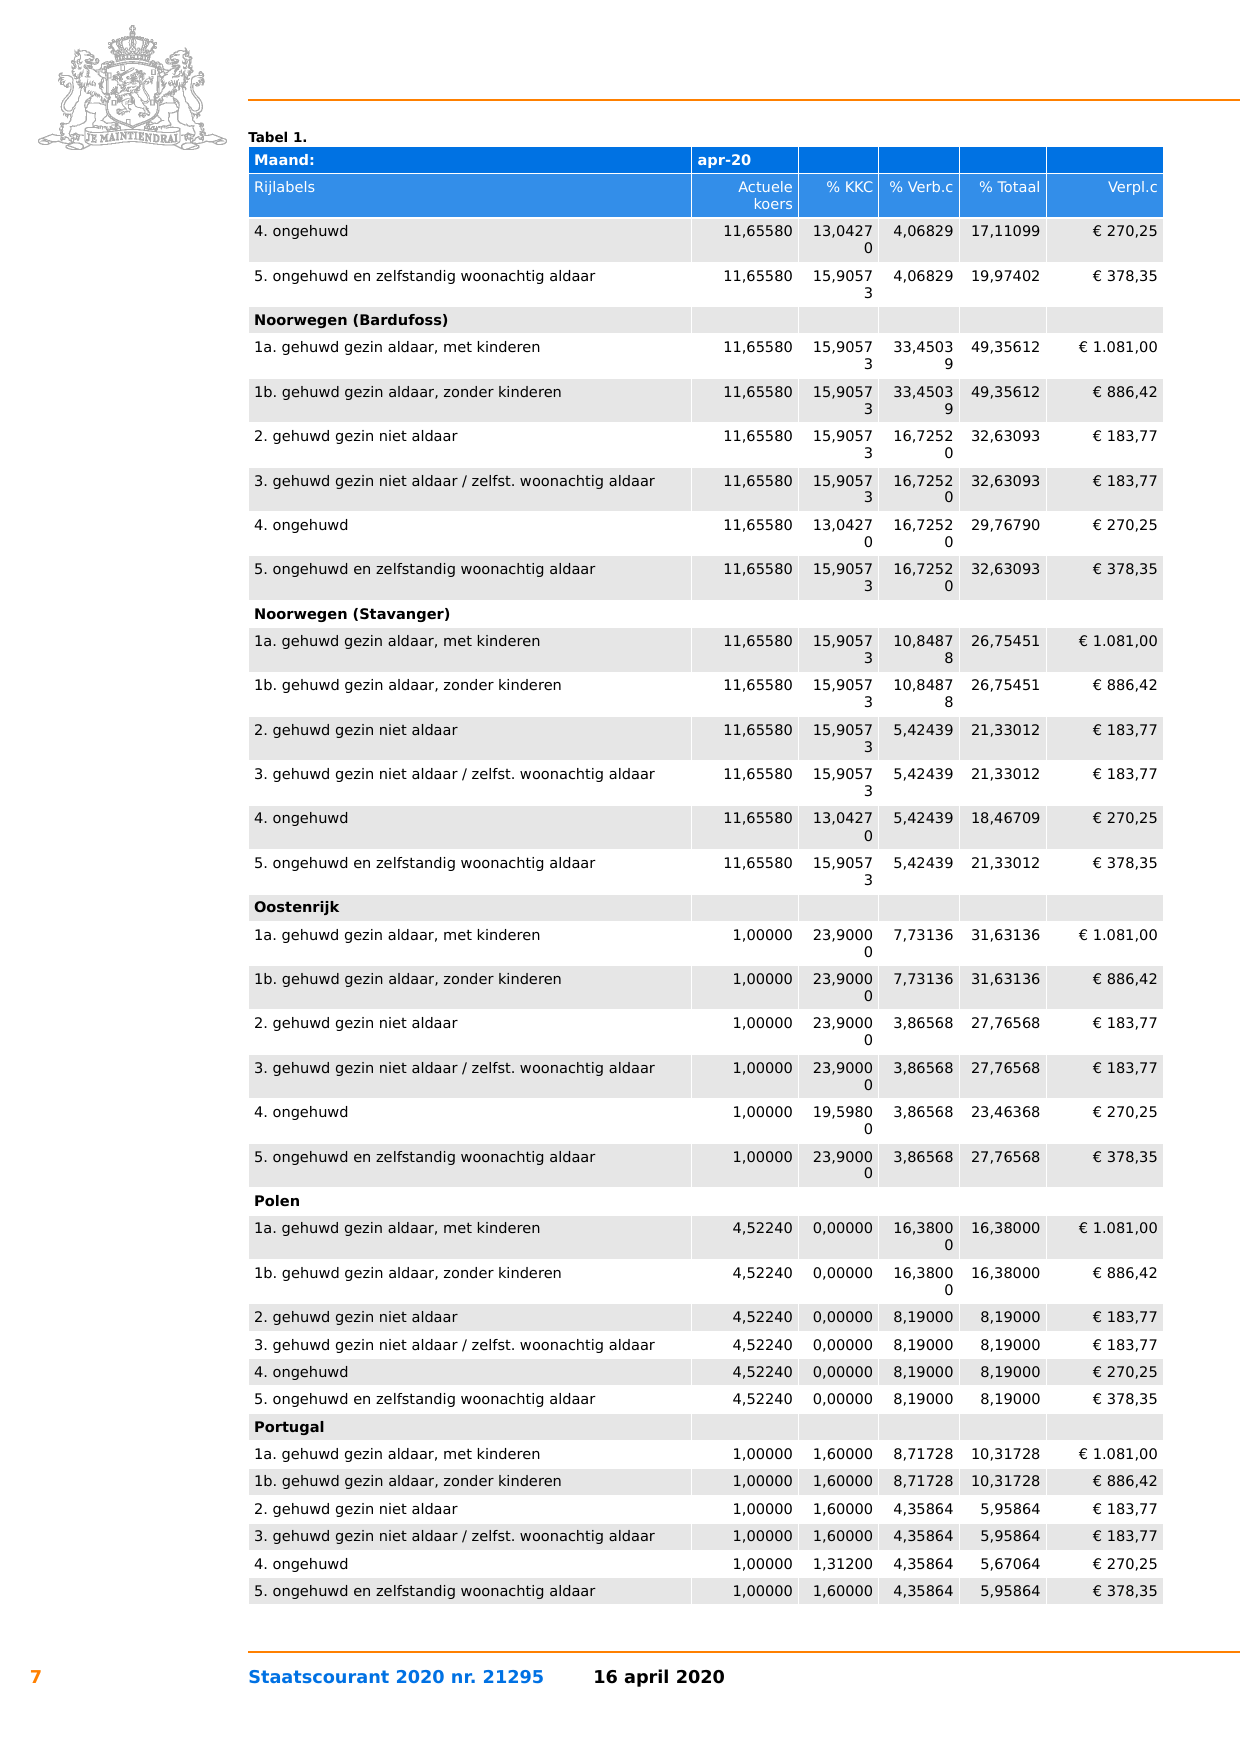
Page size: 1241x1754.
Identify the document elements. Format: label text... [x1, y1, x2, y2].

table_cell [879, 1414, 959, 1440]
table_cell 2. gehuwd gezin niet aldaar [249, 1011, 691, 1054]
table_cell 5,42439 [879, 761, 959, 805]
table_cell 4,06829 [879, 263, 959, 306]
table_cell 1,00000 [692, 1496, 798, 1522]
table_cell € 378,35 [1047, 1578, 1163, 1604]
table_cell 0,00000 [799, 1332, 878, 1358]
table_cell 4,52240 [692, 1359, 798, 1385]
table_cell 8,19000 [960, 1332, 1046, 1358]
table_cell 23,90000 [799, 1144, 878, 1187]
table_cell [960, 895, 1046, 921]
table_cell 1,60000 [799, 1496, 878, 1522]
table_cell 11,65580 [692, 761, 798, 805]
table_cell Noorwegen (Stavanger) [249, 601, 691, 627]
table_cell 11,65580 [692, 850, 798, 893]
table_cell 1,00000 [692, 1441, 798, 1468]
table_cell 11,65580 [692, 806, 798, 849]
table_cell [799, 1414, 878, 1440]
table_cell 5,42439 [879, 850, 959, 893]
table_cell Actuele koers [692, 174, 798, 217]
table_cell [1047, 147, 1163, 173]
table_cell 27,76568 [960, 1055, 1046, 1098]
table_cell 4,52240 [692, 1386, 798, 1413]
table_cell 4,35864 [879, 1524, 959, 1550]
table_cell [879, 601, 959, 627]
table_cell 11,65580 [692, 423, 798, 467]
table_cell 1a. gehuwd gezin aldaar, met kinderen [249, 922, 691, 965]
table_cell 32,63093 [960, 423, 1046, 467]
table_cell 1,31200 [799, 1551, 878, 1577]
table_cell 1,00000 [692, 1551, 798, 1577]
table_cell [1047, 895, 1163, 921]
table_cell € 183,77 [1047, 717, 1163, 760]
table_cell € 886,42 [1047, 1260, 1163, 1303]
table_cell % KKC [799, 174, 878, 217]
table_cell 11,65580 [692, 263, 798, 306]
table_cell 15,90573 [799, 556, 878, 600]
table_cell 4,52240 [692, 1332, 798, 1358]
table_cell [799, 1188, 878, 1214]
table_cell 8,19000 [879, 1332, 959, 1358]
table_cell 21,33012 [960, 761, 1046, 805]
table_cell 4,35864 [879, 1578, 959, 1604]
table_cell 11,65580 [692, 628, 798, 672]
table_cell 32,63093 [960, 468, 1046, 511]
table_cell 4,06829 [879, 219, 959, 262]
table_cell 11,65580 [692, 717, 798, 760]
table_cell 23,90000 [799, 922, 878, 965]
table_cell € 1.081,00 [1047, 922, 1163, 965]
table_cell 1,60000 [799, 1441, 878, 1468]
table_cell Noorwegen (Bardufoss) [249, 307, 691, 333]
table_cell 11,65580 [692, 335, 798, 378]
table_cell 2. gehuwd gezin niet aldaar [249, 717, 691, 760]
table_cell [1047, 1188, 1163, 1214]
table_cell 15,90573 [799, 335, 878, 378]
table_cell 0,00000 [799, 1304, 878, 1331]
table_cell 5,95864 [960, 1496, 1046, 1522]
table_cell [960, 1414, 1046, 1440]
table_cell 1,00000 [692, 1011, 798, 1054]
table_cell 31,63136 [960, 966, 1046, 1009]
table_cell 1,00000 [692, 1099, 798, 1143]
table_cell € 270,25 [1047, 219, 1163, 262]
table_cell 8,71728 [879, 1441, 959, 1468]
table_cell 15,90573 [799, 423, 878, 467]
table_cell € 1.081,00 [1047, 335, 1163, 378]
table_cell 1a. gehuwd gezin aldaar, met kinderen [249, 1441, 691, 1468]
table_cell 4. ongehuwd [249, 806, 691, 849]
table_cell 1,00000 [692, 1055, 798, 1098]
table_cell 49,35612 [960, 335, 1046, 378]
table_cell [960, 147, 1046, 173]
table_cell 11,65580 [692, 468, 798, 511]
table_cell 26,75451 [960, 673, 1046, 716]
table_cell 1b. gehuwd gezin aldaar, zonder kinderen [249, 966, 691, 1009]
table_cell 3,86568 [879, 1011, 959, 1054]
table_cell [799, 307, 878, 333]
table_cell 4. ongehuwd [249, 1551, 691, 1577]
table_cell 16,72520 [879, 423, 959, 467]
table_cell 13,04270 [799, 512, 878, 555]
table_cell 11,65580 [692, 512, 798, 555]
table_cell 5,95864 [960, 1524, 1046, 1550]
table_cell 8,19000 [960, 1359, 1046, 1385]
table_cell Portugal [249, 1414, 691, 1440]
table_cell [692, 307, 798, 333]
table_cell 3. gehuwd gezin niet aldaar / zelfst. woonachtig aldaar [249, 761, 691, 805]
table_cell 11,65580 [692, 556, 798, 600]
table_cell 4. ongehuwd [249, 1359, 691, 1385]
table_cell [879, 147, 959, 173]
table_cell 16,72520 [879, 468, 959, 511]
table_cell 15,90573 [799, 379, 878, 422]
table_cell [960, 601, 1046, 627]
table_cell 5,42439 [879, 806, 959, 849]
table_cell € 270,25 [1047, 512, 1163, 555]
table_cell 0,00000 [799, 1386, 878, 1413]
table_cell 3. gehuwd gezin niet aldaar / zelfst. woonachtig aldaar [249, 1055, 691, 1098]
table_cell € 378,35 [1047, 850, 1163, 893]
table_cell € 1.081,00 [1047, 1441, 1163, 1468]
table_cell 5. ongehuwd en zelfstandig woonachtig aldaar [249, 850, 691, 893]
table_cell 10,84878 [879, 673, 959, 716]
table_cell € 270,25 [1047, 1359, 1163, 1385]
table_cell Maand: [249, 147, 691, 173]
table_cell apr-20 [692, 147, 798, 173]
table_cell 3. gehuwd gezin niet aldaar / zelfst. woonachtig aldaar [249, 1524, 691, 1550]
table_cell € 378,35 [1047, 556, 1163, 600]
table_cell 15,90573 [799, 673, 878, 716]
table_cell [692, 895, 798, 921]
table_cell [1047, 1414, 1163, 1440]
table_cell € 1.081,00 [1047, 1216, 1163, 1259]
table_cell 4,35864 [879, 1551, 959, 1577]
table_cell 11,65580 [692, 673, 798, 716]
table_cell € 183,77 [1047, 423, 1163, 467]
table_cell 1a. gehuwd gezin aldaar, met kinderen [249, 1216, 691, 1259]
table_cell 15,90573 [799, 628, 878, 672]
table_cell 19,59800 [799, 1099, 878, 1143]
table_cell [1047, 601, 1163, 627]
table_cell [799, 147, 878, 173]
table_cell Verpl.c [1047, 174, 1163, 217]
table_cell 4. ongehuwd [249, 512, 691, 555]
table_cell Rijlabels [249, 174, 691, 217]
table_cell 1a. gehuwd gezin aldaar, met kinderen [249, 335, 691, 378]
table_cell 18,46709 [960, 806, 1046, 849]
table_cell 4,52240 [692, 1260, 798, 1303]
table_cell 16,38000 [960, 1216, 1046, 1259]
table_cell 5. ongehuwd en zelfstandig woonachtig aldaar [249, 263, 691, 306]
table_cell 5,95864 [960, 1578, 1046, 1604]
table_cell 4,35864 [879, 1496, 959, 1522]
table_cell 1,00000 [692, 1524, 798, 1550]
table_cell € 270,25 [1047, 806, 1163, 849]
table_cell Oostenrijk [249, 895, 691, 921]
table_cell € 886,42 [1047, 966, 1163, 1009]
table_cell 10,31728 [960, 1441, 1046, 1468]
table_cell 8,19000 [879, 1386, 959, 1413]
table_cell % Totaal [960, 174, 1046, 217]
table_cell € 270,25 [1047, 1551, 1163, 1577]
table_cell 15,90573 [799, 468, 878, 511]
table_cell [960, 307, 1046, 333]
table_cell € 378,35 [1047, 1144, 1163, 1187]
table_cell 33,45039 [879, 335, 959, 378]
table_cell € 886,42 [1047, 379, 1163, 422]
table_cell 5. ongehuwd en zelfstandig woonachtig aldaar [249, 1578, 691, 1604]
table_cell 8,19000 [960, 1304, 1046, 1331]
table_cell [799, 895, 878, 921]
table_cell € 183,77 [1047, 1055, 1163, 1098]
table_cell [692, 601, 798, 627]
table_cell € 183,77 [1047, 1496, 1163, 1522]
table_cell 2. gehuwd gezin niet aldaar [249, 1496, 691, 1522]
table_cell 1b. gehuwd gezin aldaar, zonder kinderen [249, 1260, 691, 1303]
table_cell 1,00000 [692, 922, 798, 965]
table_cell 2. gehuwd gezin niet aldaar [249, 423, 691, 467]
table_cell 11,65580 [692, 219, 798, 262]
table_cell 15,90573 [799, 761, 878, 805]
table_cell 15,90573 [799, 850, 878, 893]
table_cell 3. gehuwd gezin niet aldaar / zelfst. woonachtig aldaar [249, 468, 691, 511]
table_cell € 183,77 [1047, 1332, 1163, 1358]
table_cell 16,38000 [960, 1260, 1046, 1303]
table_cell 1,00000 [692, 1144, 798, 1187]
table_cell 23,90000 [799, 966, 878, 1009]
table_cell 3,86568 [879, 1099, 959, 1143]
table_cell 15,90573 [799, 717, 878, 760]
table_cell 8,19000 [879, 1359, 959, 1385]
table_cell 10,31728 [960, 1469, 1046, 1495]
table_cell 5. ongehuwd en zelfstandig woonachtig aldaar [249, 1386, 691, 1413]
table_cell 17,11099 [960, 219, 1046, 262]
table_cell 10,84878 [879, 628, 959, 672]
table_cell 33,45039 [879, 379, 959, 422]
table_cell 13,04270 [799, 806, 878, 849]
table_cell 15,90573 [799, 263, 878, 306]
table_cell € 378,35 [1047, 1386, 1163, 1413]
table_cell 5. ongehuwd en zelfstandig woonachtig aldaar [249, 1144, 691, 1187]
table_cell [692, 1414, 798, 1440]
table_cell 13,04270 [799, 219, 878, 262]
table_cell € 183,77 [1047, 1011, 1163, 1054]
table_cell 49,35612 [960, 379, 1046, 422]
table_cell € 183,77 [1047, 761, 1163, 805]
table_cell 2. gehuwd gezin niet aldaar [249, 1304, 691, 1331]
table_cell 16,38000 [879, 1216, 959, 1259]
table_cell 3,86568 [879, 1055, 959, 1098]
table_cell € 183,77 [1047, 468, 1163, 511]
table_cell 1,00000 [692, 1469, 798, 1495]
table_cell [879, 307, 959, 333]
table_cell 1b. gehuwd gezin aldaar, zonder kinderen [249, 379, 691, 422]
table_cell 5,42439 [879, 717, 959, 760]
table_cell [960, 1188, 1046, 1214]
table_cell 1,60000 [799, 1524, 878, 1550]
table_cell 8,19000 [879, 1304, 959, 1331]
table_cell 1a. gehuwd gezin aldaar, met kinderen [249, 628, 691, 672]
table_cell 11,65580 [692, 379, 798, 422]
table_cell 31,63136 [960, 922, 1046, 965]
table_cell 8,71728 [879, 1469, 959, 1495]
table_cell 19,97402 [960, 263, 1046, 306]
table_cell 27,76568 [960, 1011, 1046, 1054]
table_cell 32,63093 [960, 556, 1046, 600]
table_cell 3,86568 [879, 1144, 959, 1187]
table_cell 7,73136 [879, 922, 959, 965]
table_cell 21,33012 [960, 717, 1046, 760]
table_cell 21,33012 [960, 850, 1046, 893]
table_cell 1,60000 [799, 1578, 878, 1604]
table_cell € 270,25 [1047, 1099, 1163, 1143]
table_cell 7,73136 [879, 966, 959, 1009]
table_cell 23,90000 [799, 1011, 878, 1054]
table_cell [799, 601, 878, 627]
table_header Tabel 1. [248, 130, 1163, 146]
table_cell 1b. gehuwd gezin aldaar, zonder kinderen [249, 1469, 691, 1495]
table_cell [879, 1188, 959, 1214]
table_cell 16,72520 [879, 556, 959, 600]
table_cell 1,00000 [692, 1578, 798, 1604]
table_cell [1047, 307, 1163, 333]
table_cell 5,67064 [960, 1551, 1046, 1577]
table_cell % Verb.c [879, 174, 959, 217]
table_cell 3. gehuwd gezin niet aldaar / zelfst. woonachtig aldaar [249, 1332, 691, 1358]
table_cell 5. ongehuwd en zelfstandig woonachtig aldaar [249, 556, 691, 600]
table_cell 0,00000 [799, 1260, 878, 1303]
table_cell 0,00000 [799, 1216, 878, 1259]
table_cell 4,52240 [692, 1304, 798, 1331]
table_cell [879, 895, 959, 921]
table_cell 27,76568 [960, 1144, 1046, 1187]
table_cell [692, 1188, 798, 1214]
table_cell 16,38000 [879, 1260, 959, 1303]
table_cell 26,75451 [960, 628, 1046, 672]
picture [38, 25, 227, 150]
table_cell € 886,42 [1047, 1469, 1163, 1495]
table_cell 23,46368 [960, 1099, 1046, 1143]
table_cell 23,90000 [799, 1055, 878, 1098]
table_cell € 183,77 [1047, 1524, 1163, 1550]
table_cell 16,72520 [879, 512, 959, 555]
table_cell 0,00000 [799, 1359, 878, 1385]
table_cell € 378,35 [1047, 263, 1163, 306]
table_cell 8,19000 [960, 1386, 1046, 1413]
table_cell 4. ongehuwd [249, 1099, 691, 1143]
table_cell 4. ongehuwd [249, 219, 691, 262]
table_cell € 1.081,00 [1047, 628, 1163, 672]
table_cell € 886,42 [1047, 673, 1163, 716]
table_cell Polen [249, 1188, 691, 1214]
table_cell € 183,77 [1047, 1304, 1163, 1331]
table_cell 29,76790 [960, 512, 1046, 555]
table_cell 4,52240 [692, 1216, 798, 1259]
table_cell 1,60000 [799, 1469, 878, 1495]
table_cell 1b. gehuwd gezin aldaar, zonder kinderen [249, 673, 691, 716]
table_cell 1,00000 [692, 966, 798, 1009]
